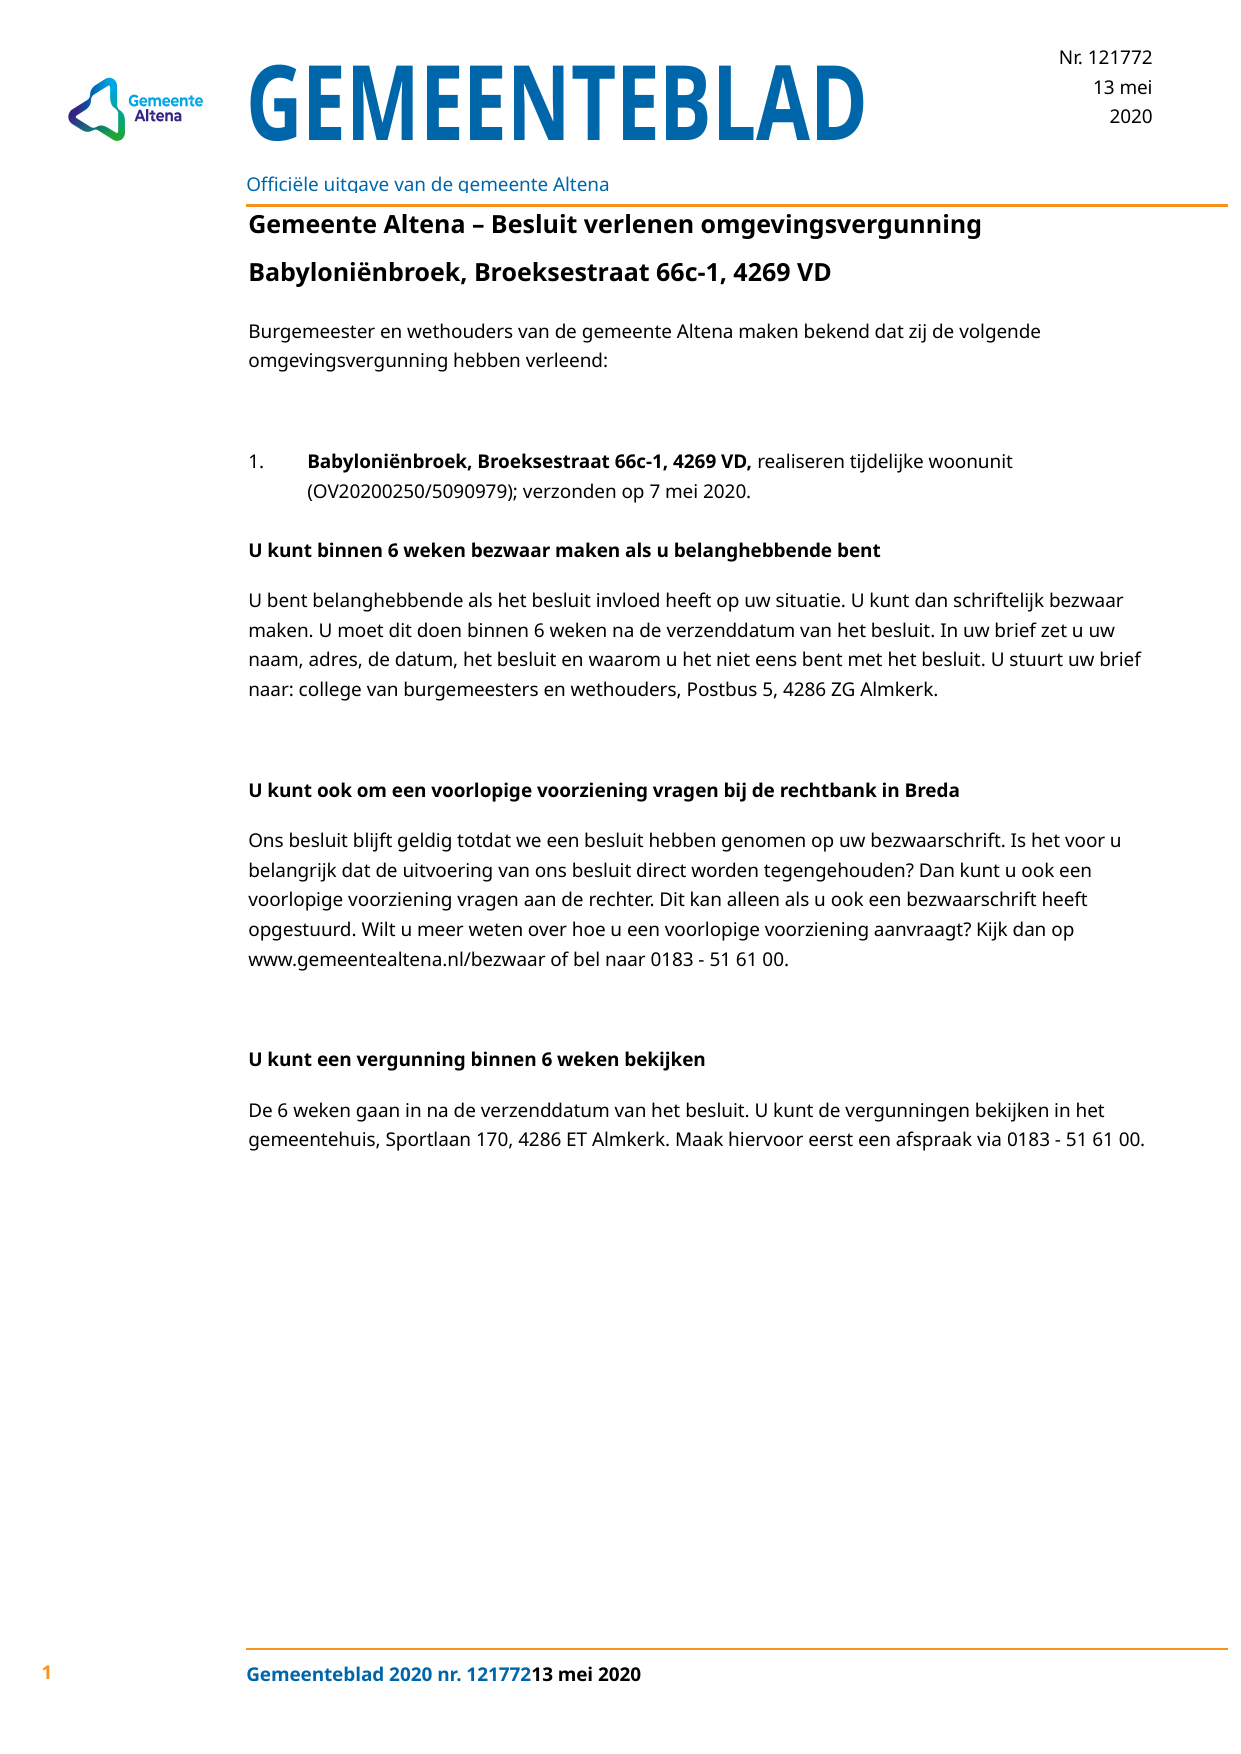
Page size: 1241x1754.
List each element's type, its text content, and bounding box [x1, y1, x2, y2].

text De 6 weken gaan in na de verzenddatum van het besluit. U kunt de vergunningen bekijken in het gemeentehuis, Sportlaan 170, 4286 ET Almkerk. Maak hiervoor eerst een afspraak via 0183 - 51 61 00. [248, 1097, 1152, 1152]
text U kunt een vergunning binnen 6 weken bekijken [248, 1047, 1152, 1072]
text U kunt binnen 6 weken bezwaar maken als u belanghebbende bent [248, 537, 1152, 563]
picture [41, 47, 231, 172]
text U bent belanghebbende als het besluit invloed heeft op uw situatie. U kunt dan schriftelijk bezwaar maken. U moet dit doen binnen 6 weken na de verzenddatum van het besluit. In uw brief zet u uw naam, adres, de datum, het besluit en waarom u het niet eens bent met het besluit. U stuurt uw brief naar: college van burgemeesters en wethouders, Postbus 5, 4286 ZG Almkerk. [248, 587, 1152, 702]
list Babyloniënbroek, Broeksestraat 66c-1, 4269 VD, realiseren tijdelijke woonunit (OV20200250/5090979); verzonden op 7 mei 2020. [248, 448, 1152, 504]
text Burgemeester en wethouders van de gemeente Altena maken bekend dat zij de volgende omgevingsvergunning hebben verleend: [248, 318, 1152, 373]
text Ons besluit blijft geldig totdat we een besluit hebben genomen op uw bezwaarschrift. Is het voor u belangrijk dat de uitvoering van ons besluit direct worden tegengehouden? Dan kunt u ook een voorlopige voorziening vragen aan de rechter. Dit kan alleen als u ook een bezwaarschrift heeft opgestuurd. Wilt u meer weten over hoe u een voorlopige voorziening aanvraagt? Kijk dan op www.gemeentealtena.nl/bezwaar of bel naar 0183 - 51 61 00. [248, 827, 1152, 972]
text U kunt ook om een voorlopige voorziening vragen bij de rechtbank in Breda [248, 777, 1152, 803]
text Gemeente Altena – Besluit verlenen omgevingsvergunning Babyloniënbroek, Broeksestraat 66c-1, 4269 VD [248, 207, 1152, 288]
